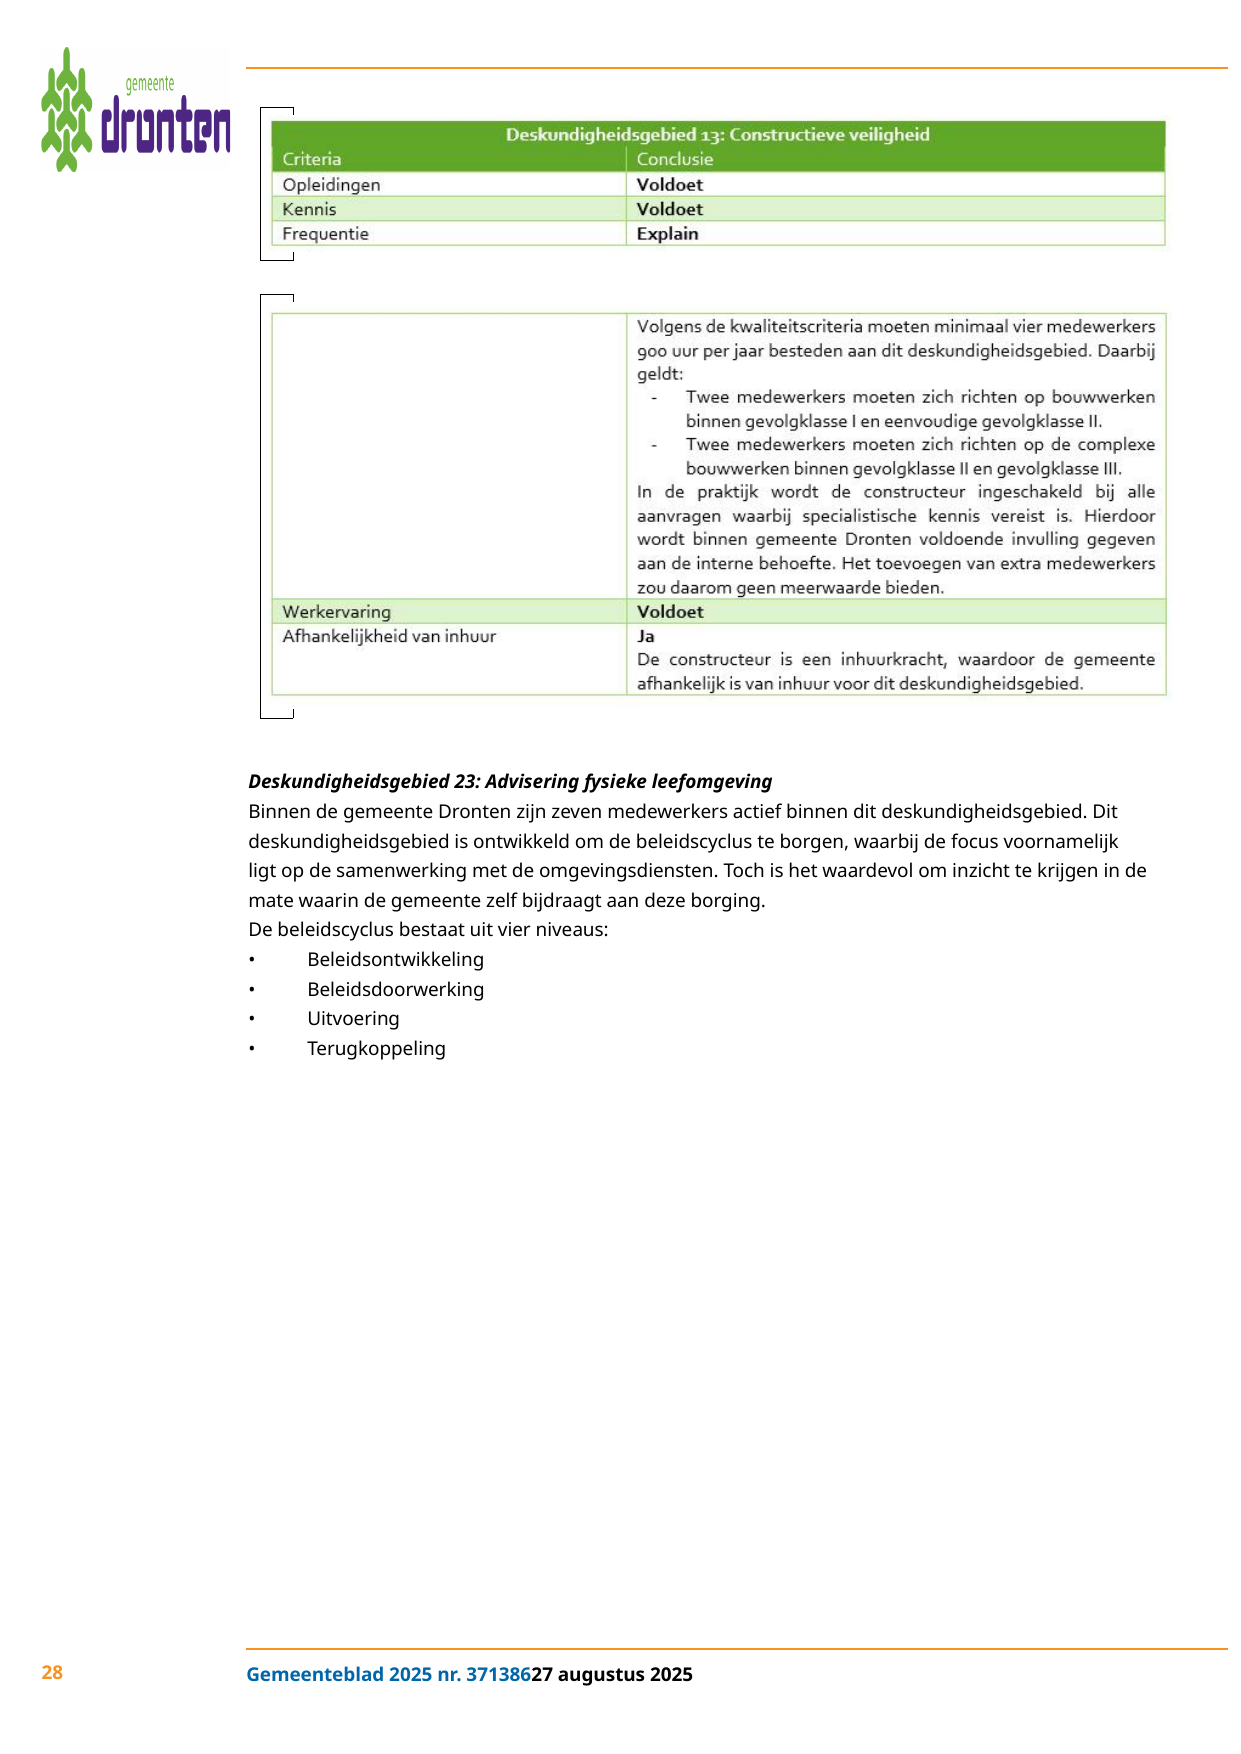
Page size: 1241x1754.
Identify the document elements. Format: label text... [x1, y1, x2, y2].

text Binnen de gemeente Dronten zijn zeven medewerkers actief binnen dit deskundigheidsgebied. Dit deskundigheidsgebied is ontwikkeld om de beleidscyclus te borgen, waarbij de focus voornamelijk ligt op de samenwerking met de omgevingsdiensten. Toch is het waardevol om inzicht te krijgen in de mate waarin de gemeente zelf bijdraagt aan deze borging. [248, 798, 1152, 913]
picture [268, 302, 1173, 709]
list Beleidsdoorwerking [248, 976, 1152, 1002]
text De beleidscyclus bestaat uit vier niveaus: [248, 917, 1152, 942]
picture [268, 115, 1173, 252]
picture [41, 47, 231, 172]
list Beleidsontwikkeling [248, 946, 1152, 972]
text Deskundigheidsgebied 23: Advisering fysieke leefomgeving [248, 769, 1152, 794]
list Uitvoering [248, 1005, 1152, 1031]
list Terugkoppeling [248, 1035, 1152, 1061]
